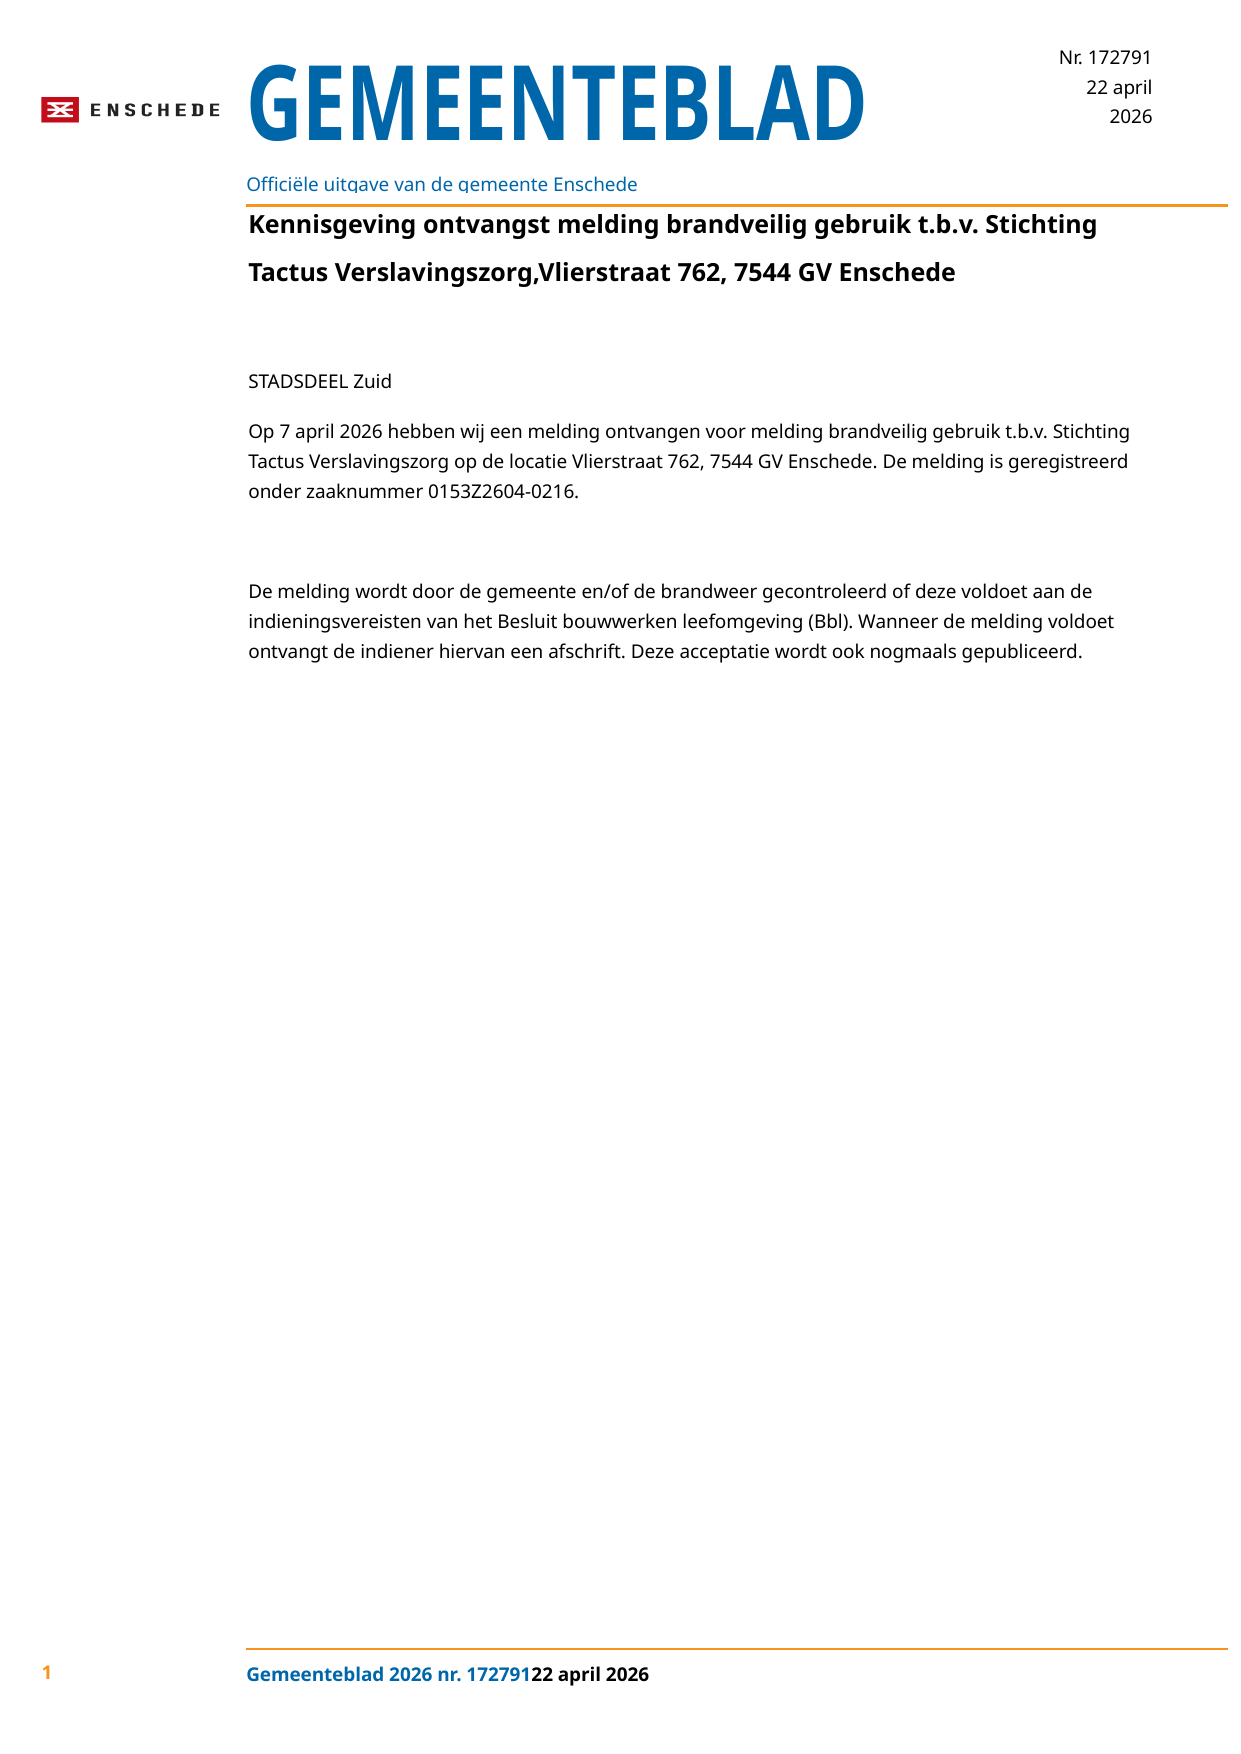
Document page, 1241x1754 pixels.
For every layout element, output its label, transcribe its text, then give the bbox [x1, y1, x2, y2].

text Op 7 april 2026 hebben wij een melding ontvangen voor melding brandveilig gebruik t.b.v. Stichting Tactus Verslavingszorg op de locatie Vlierstraat 762, 7544 GV Enschede. De melding is geregistreerd onder zaaknummer 0153Z2604-0216. [248, 419, 1152, 504]
picture [41, 47, 231, 172]
text Kennisgeving ontvangst melding brandveilig gebruik t.b.v. Stichting Tactus Verslavingszorg,Vlierstraat 762, 7544 GV Enschede [248, 207, 1152, 288]
text STADSDEEL Zuid [248, 368, 1152, 394]
text De melding wordt door de gemeente en/of de brandweer gecontroleerd of deze voldoet aan de indieningsvereisten van het Besluit bouwwerken leefomgeving (Bbl). Wanneer de melding voldoet ontvangt de indiener hiervan een afschrift. Deze acceptatie wordt ook nogmaals gepubliceerd. [248, 579, 1152, 664]
